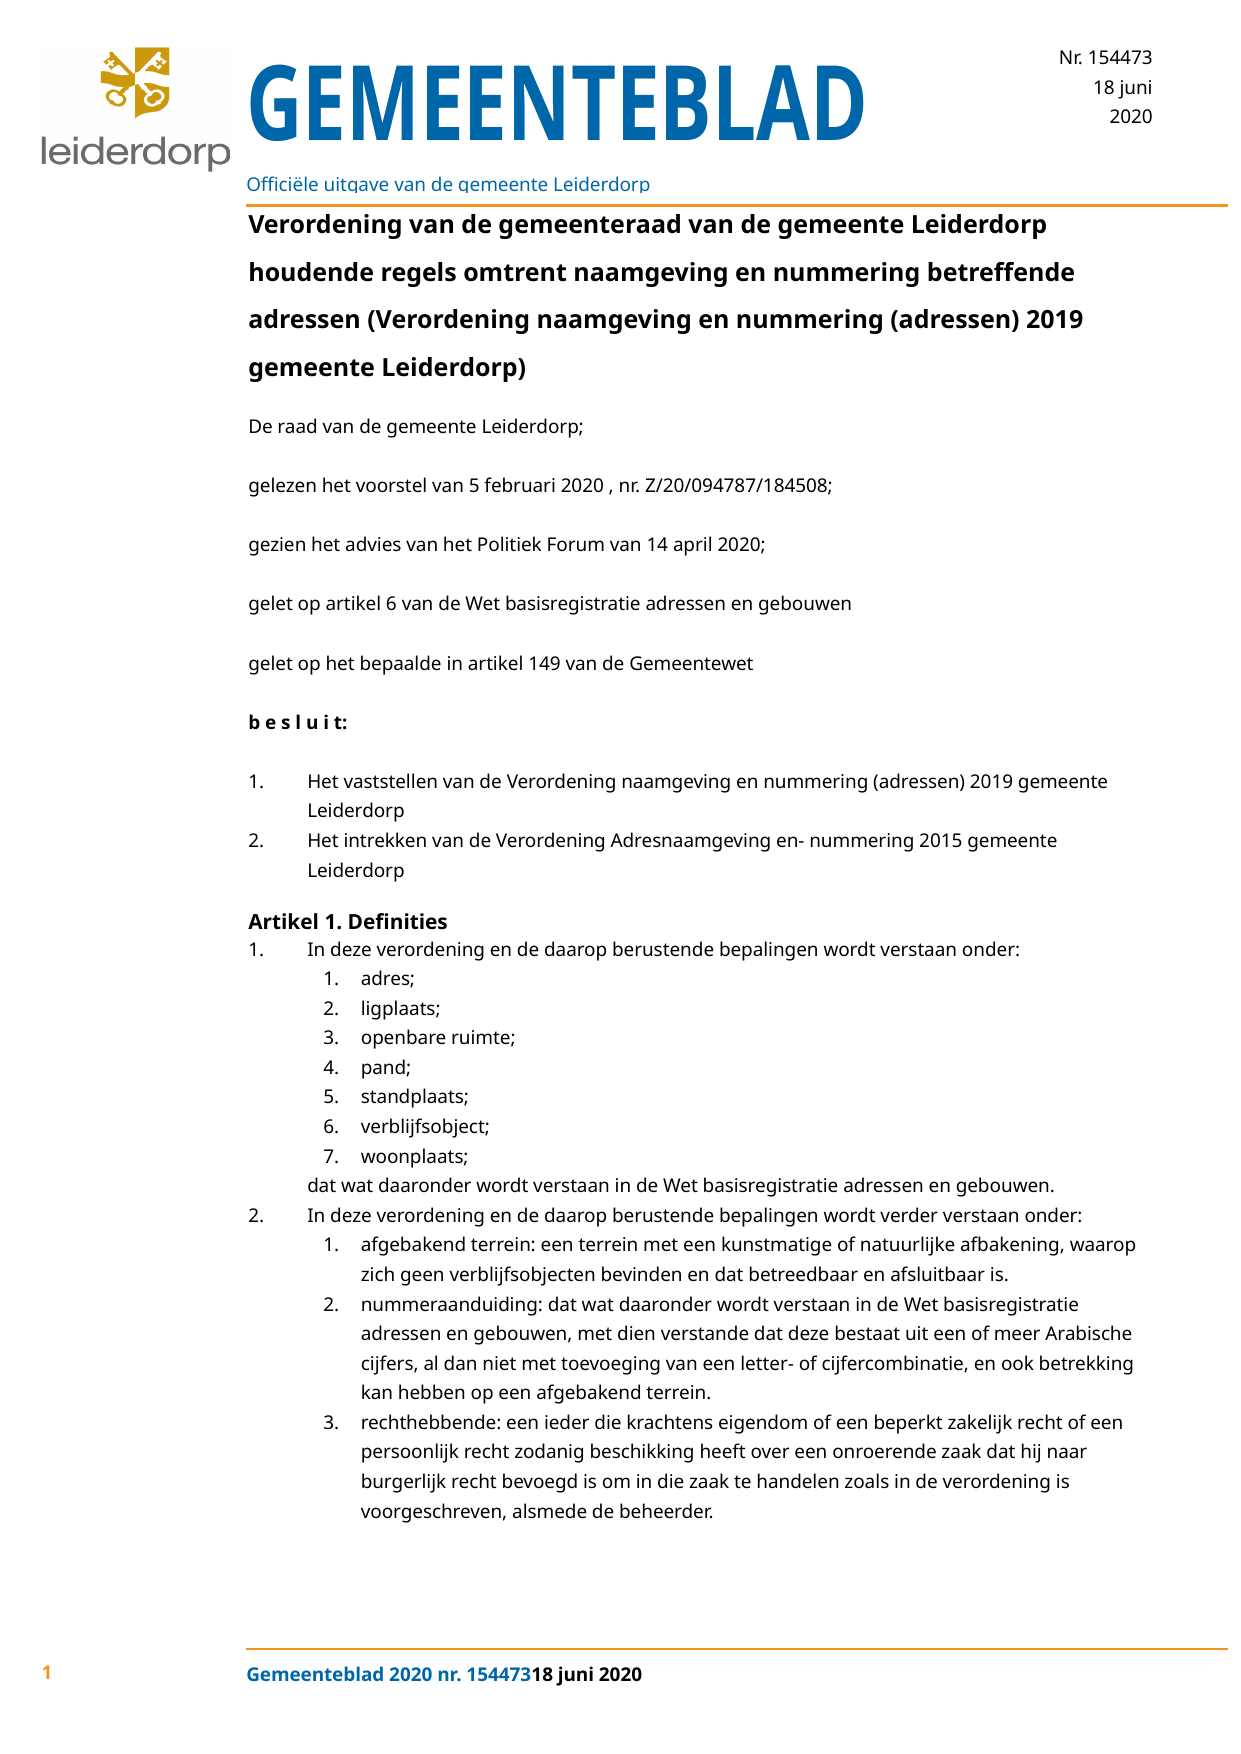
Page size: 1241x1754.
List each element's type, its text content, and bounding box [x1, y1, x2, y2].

list nummeraanduiding: dat wat daaronder wordt verstaan in de Wet basisregistratie adressen en gebouwen, met dien verstande dat deze bestaat uit een of meer Arabische cijfers, al dan niet met toevoeging van een letter- of cijfercombinatie, en ook betrekking kan hebben op een afgebakend terrein. [323, 1291, 1152, 1405]
list rechthebbende: een ieder die krachtens eigendom of een beperkt zakelijk recht of een persoonlijk recht zodanig beschikking heeft over een onroerende zaak dat hij naar burgerlijk recht bevoegd is om in die zaak te handelen zoals in de verordening is voorgeschreven, alsmede de beheerder. [323, 1409, 1152, 1523]
list pand; [323, 1054, 1152, 1080]
list In deze verordening en de daarop berustende bepalingen wordt verstaan onder: [248, 936, 1152, 961]
text gezien het advies van het Politiek Forum van 14 april 2020; [248, 531, 1152, 557]
list afgebakend terrein: een terrein met een kunstmatige of natuurlijke afbakening, waarop zich geen verblijfsobjecten bevinden en dat betreedbaar en afsluitbaar is. [323, 1232, 1152, 1287]
list woonplaats; [323, 1143, 1152, 1168]
list verblijfsobject; [323, 1113, 1152, 1139]
list dat wat daaronder wordt verstaan in de Wet basisregistratie adressen en gebouwen. [248, 1172, 1152, 1198]
list In deze verordening en de daarop berustende bepalingen wordt verder verstaan onder: [248, 1202, 1152, 1228]
list adres; [323, 965, 1152, 991]
text Artikel 1. Definities [248, 907, 1152, 936]
text b e s l u i t: [248, 709, 1152, 735]
list ligplaats; [323, 995, 1152, 1021]
text gelezen het voorstel van 5 februari 2020 , nr. Z/20/094787/184508; [248, 472, 1152, 498]
list Het vaststellen van de Verordening naamgeving en nummering (adressen) 2019 gemeente Leiderdorp [248, 768, 1152, 823]
text gelet op het bepaalde in artikel 149 van de Gemeentewet [248, 650, 1152, 676]
text Verordening van de gemeenteraad van de gemeente Leiderdorp houdende regels omtrent naamgeving en nummering betreffende adressen (Verordening naamgeving en nummering (adressen) 2019 gemeente Leiderdorp) [248, 207, 1152, 384]
list openbare ruimte; [323, 1024, 1152, 1050]
picture [41, 47, 231, 172]
list standplaats; [323, 1084, 1152, 1109]
list Het intrekken van de Verordening Adresnaamgeving en- nummering 2015 gemeente Leiderdorp [248, 827, 1152, 883]
text De raad van de gemeente Leiderdorp; [248, 413, 1152, 439]
text gelet op artikel 6 van de Wet basisregistratie adressen en gebouwen [248, 591, 1152, 616]
